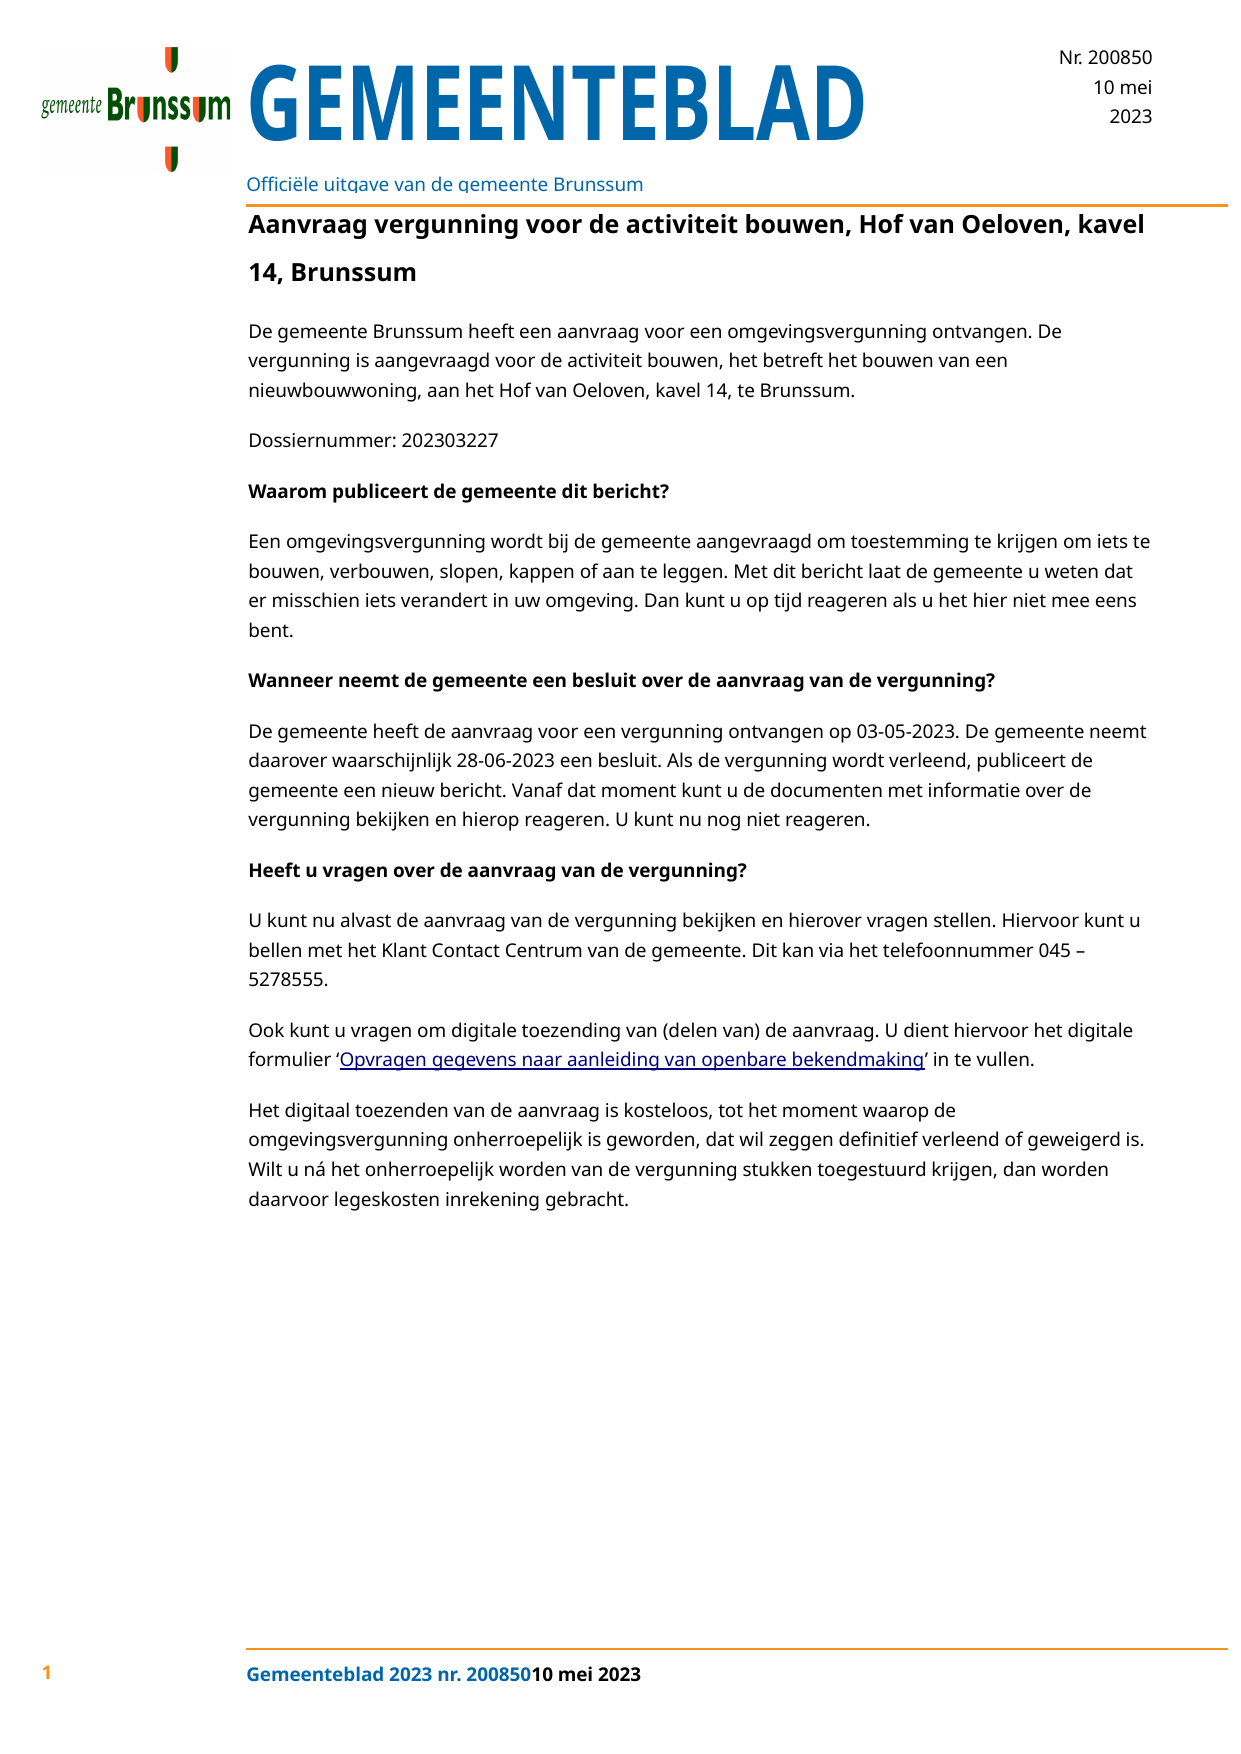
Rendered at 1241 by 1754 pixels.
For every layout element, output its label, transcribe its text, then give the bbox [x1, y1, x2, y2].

text Aanvraag vergunning voor de activiteit bouwen, Hof van Oeloven, kavel 14, Brunssum [248, 207, 1152, 288]
text Heeft u vragen over de aanvraag van de vergunning? [248, 857, 1152, 883]
text Waarom publiceert de gemeente dit bericht? [248, 478, 1152, 504]
text De gemeente Brunssum heeft een aanvraag voor een omgevingsvergunning ontvangen. De vergunning is aangevraagd voor de activiteit bouwen, het betreft het bouwen van een nieuwbouwwoning, aan het Hof van Oeloven, kavel 14, te Brunssum. [248, 318, 1152, 403]
text Een omgevingsvergunning wordt bij de gemeente aangevraagd om toestemming te krijgen om iets te bouwen, verbouwen, slopen, kappen of aan te leggen. Met dit bericht laat de gemeente u weten dat er misschien iets verandert in uw omgeving. Dan kunt u op tijd reageren als u het hier niet mee eens bent. [248, 528, 1152, 643]
text Dossiernummer: 202303227 [248, 427, 1152, 453]
text U kunt nu alvast de aanvraag van de vergunning bekijken en hierover vragen stellen. Hiervoor kunt u bellen met het Klant Contact Centrum van de gemeente. Dit kan via het telefoonnummer 045 – 5278555. [248, 907, 1152, 992]
text De gemeente heeft de aanvraag voor een vergunning ontvangen op 03-05-2023. De gemeente neemt daarover waarschijnlijk 28-06-2023 een besluit. Als de vergunning wordt verleend, publiceert de gemeente een nieuw bericht. Vanaf dat moment kunt u de documenten met informatie over de vergunning bekijken en hierop reageren. U kunt nu nog niet reageren. [248, 718, 1152, 832]
picture [41, 47, 231, 172]
text Ook kunt u vragen om digitale toezending van (delen van) de aanvraag. U dient hiervoor het digitale formulier ‘Opvragen gegevens naar aanleiding van openbare bekendmaking’ in te vullen. [248, 1017, 1152, 1072]
text Het digitaal toezenden van de aanvraag is kosteloos, tot het moment waarop de omgevingsvergunning onherroepelijk is geworden, dat wil zeggen definitief verleend of geweigerd is. Wilt u ná het onherroepelijk worden van de vergunning stukken toegestuurd krijgen, dan worden daarvoor legeskosten inrekening gebracht. [248, 1097, 1152, 1212]
text Wanneer neemt de gemeente een besluit over de aanvraag van de vergunning? [248, 667, 1152, 693]
